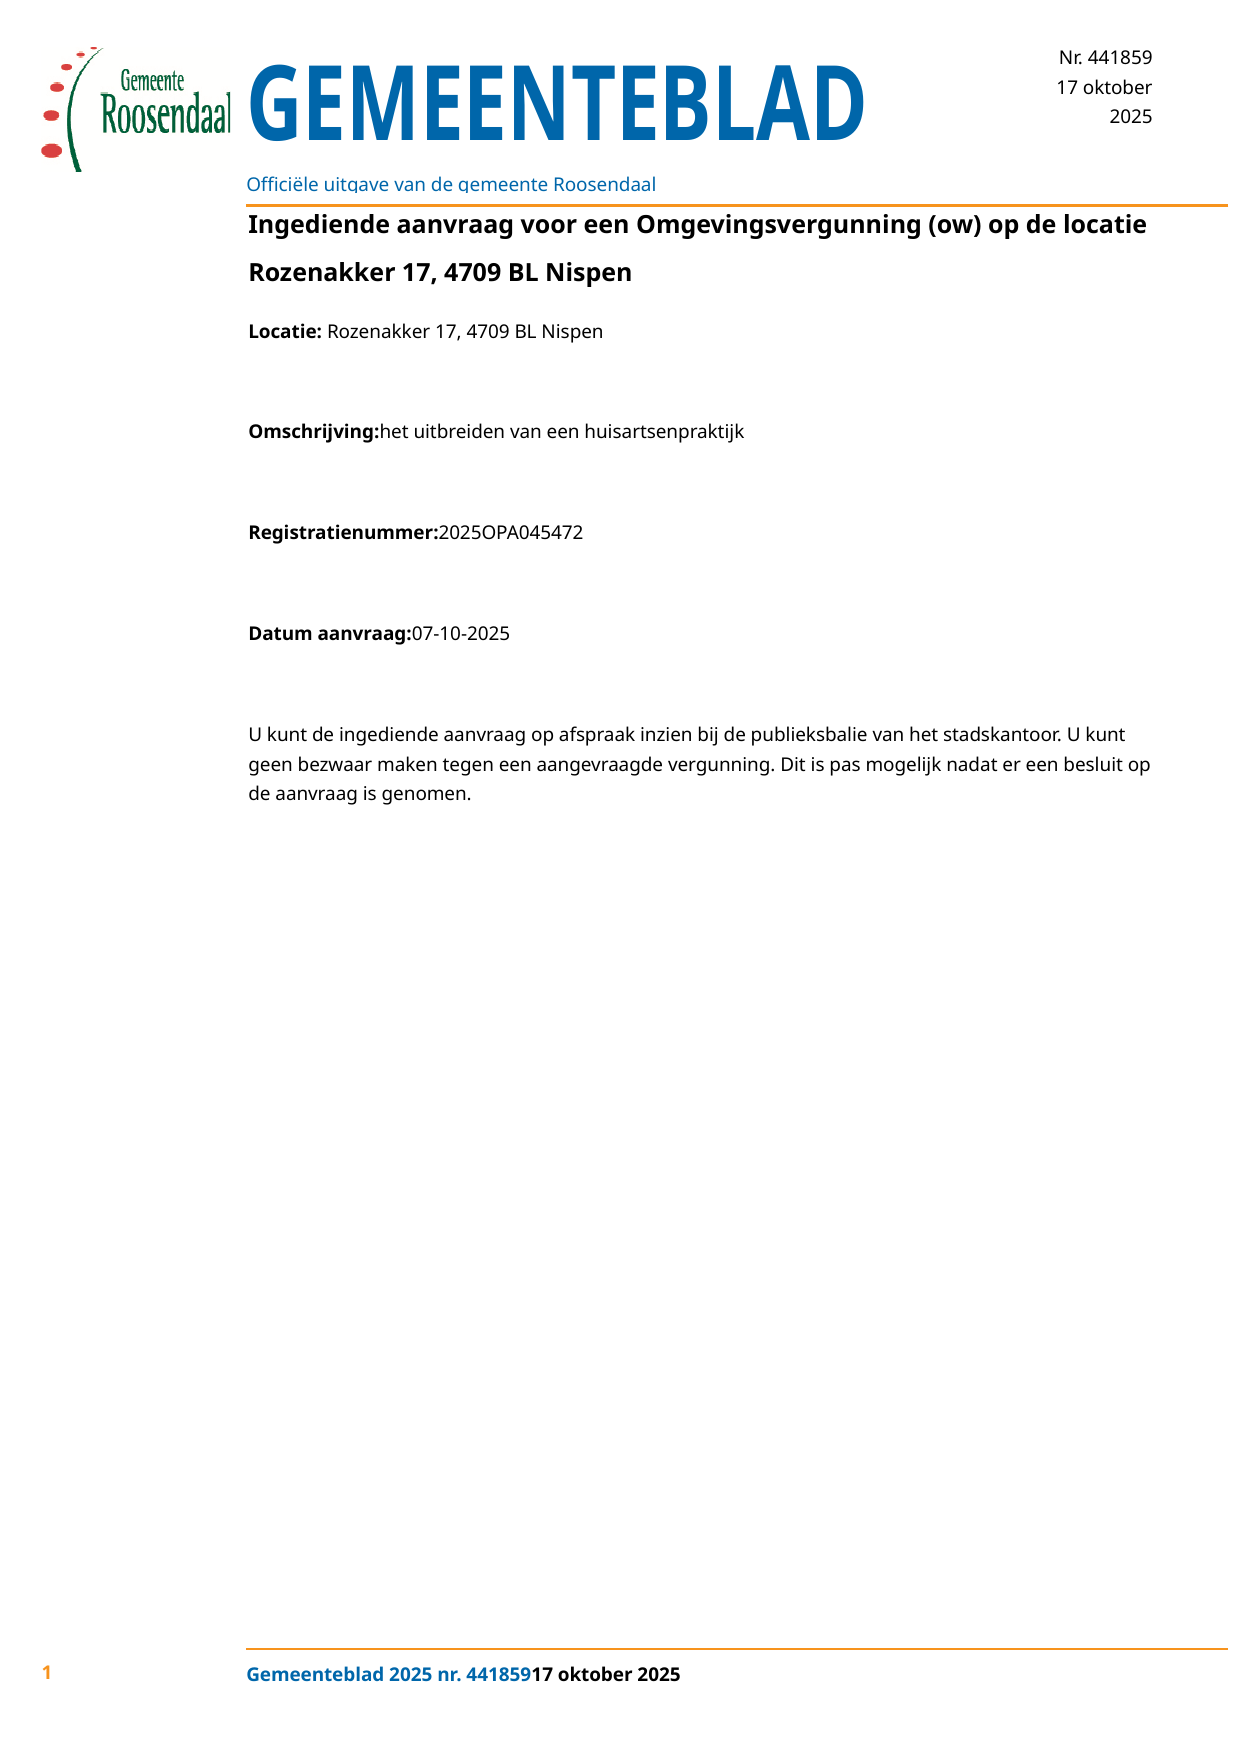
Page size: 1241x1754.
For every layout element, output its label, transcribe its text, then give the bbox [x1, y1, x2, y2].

text Datum aanvraag:07-10-2025 [248, 620, 1152, 646]
picture [41, 47, 231, 172]
text Ingediende aanvraag voor een Omgevingsvergunning (ow) op de locatie Rozenakker 17, 4709 BL Nispen [248, 207, 1152, 288]
text Omschrijving:het uitbreiden van een huisartsenpraktijk [248, 419, 1152, 444]
text Locatie: Rozenakker 17, 4709 BL Nispen [248, 318, 1152, 344]
text Registratienummer:2025OPA045472 [248, 519, 1152, 545]
text U kunt de ingediende aanvraag op afspraak inzien bij de publieksbalie van het stadskantoor. U kunt geen bezwaar maken tegen een aangevraagde vergunning. Dit is pas mogelijk nadat er een besluit op de aanvraag is genomen. [248, 721, 1152, 806]
